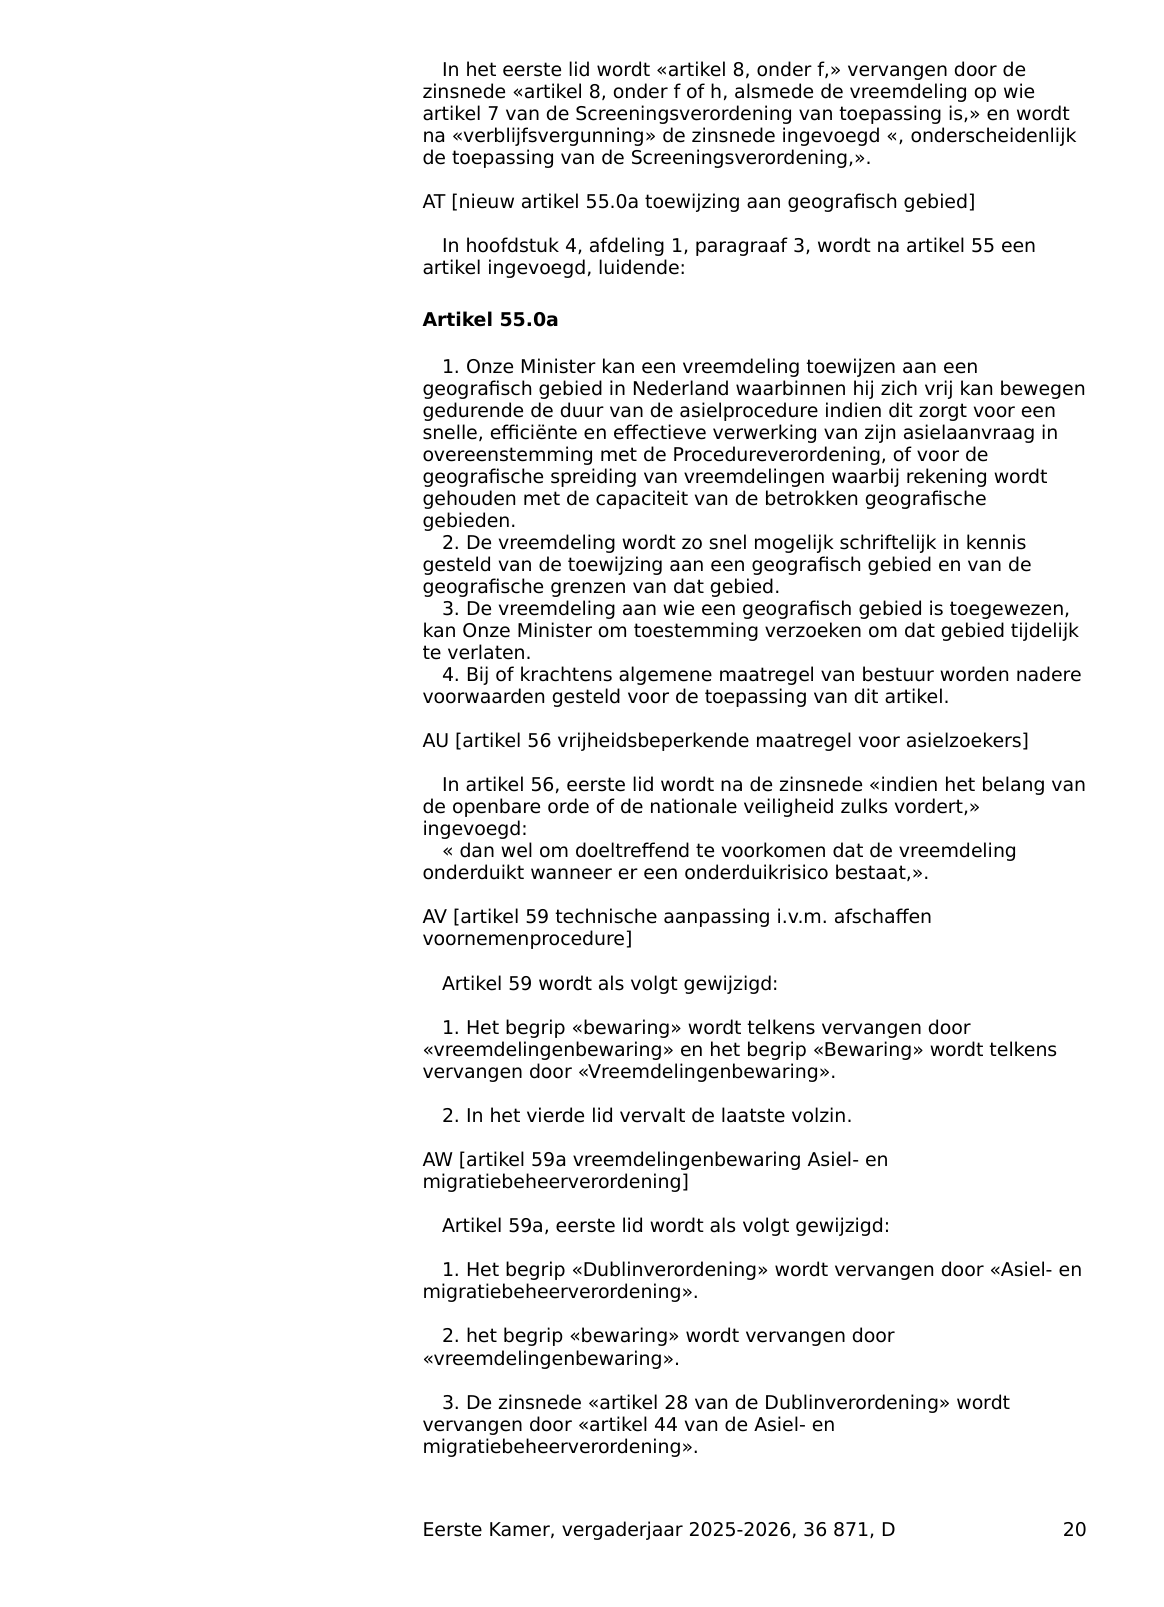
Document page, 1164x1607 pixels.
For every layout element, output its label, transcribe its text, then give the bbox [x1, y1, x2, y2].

text 2. De vreemdeling wordt zo snel mogelijk schriftelijk in kennis gesteld van de toewijzing aan een geografisch gebied en van de geografische grenzen van dat gebied. [422, 532, 1087, 598]
text « dan wel om doeltreffend te voorkomen dat de vreemdeling onderduikt wanneer er een onderduikrisico bestaat,». [422, 840, 1087, 884]
text 1. Het begrip «bewaring» wordt telkens vervangen door «vreemdelingenbewaring» en het begrip «Bewaring» wordt telkens vervangen door «Vreemdelingenbewaring». [422, 1017, 1087, 1083]
text 2. het begrip «bewaring» wordt vervangen door «vreemdelingenbewaring». [422, 1325, 1087, 1369]
text Artikel 59 wordt als volgt gewijzigd: [422, 972, 1087, 994]
text 3. De zinsnede «artikel 28 van de Dublinverordening» wordt vervangen door «artikel 44 van de Asiel- en migratiebeheerverordening». [422, 1392, 1087, 1457]
text 4. Bij of krachtens algemene maatregel van bestuur worden nadere voorwaarden gesteld voor de toepassing van dit artikel. [422, 664, 1087, 708]
text AT [nieuw artikel 55.0a toewijzing aan geografisch gebied] [422, 191, 1087, 213]
text In hoofdstuk 4, afdeling 1, paragraaf 3, wordt na artikel 55 een artikel ingevoegd, luidende: [422, 235, 1087, 279]
text 1. Onze Minister kan een vreemdeling toewijzen aan een geografisch gebied in Nederland waarbinnen hij zich vrij kan bewegen gedurende de duur van de asielprocedure indien dit zorgt voor een snelle, efficiënte en effectieve verwerking van zijn asielaanvraag in overeenstemming met de Procedureverordening, of voor de geografische spreiding van vreemdelingen waarbij rekening wordt gehouden met de capaciteit van de betrokken geografische gebieden. [422, 356, 1087, 532]
subtitle Artikel 55.0a [422, 309, 1087, 331]
text AW [artikel 59a vreemdelingenbewaring Asiel- en migratiebeheerverordening] [422, 1149, 1087, 1193]
text In het eerste lid wordt «artikel 8, onder f,» vervangen door de zinsnede «artikel 8, onder f of h, alsmede de vreemdeling op wie artikel 7 van de Screeningsverordening van toepassing is,» en wordt na «verblijfsvergunning» de zinsnede ingevoegd «, onderscheidenlijk de toepassing van de Screeningsverordening,». [422, 59, 1087, 169]
text In artikel 56, eerste lid wordt na de zinsnede «indien het belang van de openbare orde of de nationale veiligheid zulks vordert,» ingevoegd: [422, 774, 1087, 840]
text AV [artikel 59 technische aanpassing i.v.m. afschaffen voornemenprocedure] [422, 906, 1087, 950]
text AU [artikel 56 vrijheidsbeperkende maatregel voor asielzoekers] [422, 730, 1087, 752]
text 1. Het begrip «Dublinverordening» wordt vervangen door «Asiel- en migratiebeheerverordening». [422, 1259, 1087, 1303]
text 3. De vreemdeling aan wie een geografisch gebied is toegewezen, kan Onze Minister om toestemming verzoeken om dat gebied tijdelijk te verlaten. [422, 598, 1087, 664]
text 2. In het vierde lid vervalt de laatste volzin. [422, 1105, 1087, 1127]
text Artikel 59a, eerste lid wordt als volgt gewijzigd: [422, 1215, 1087, 1237]
